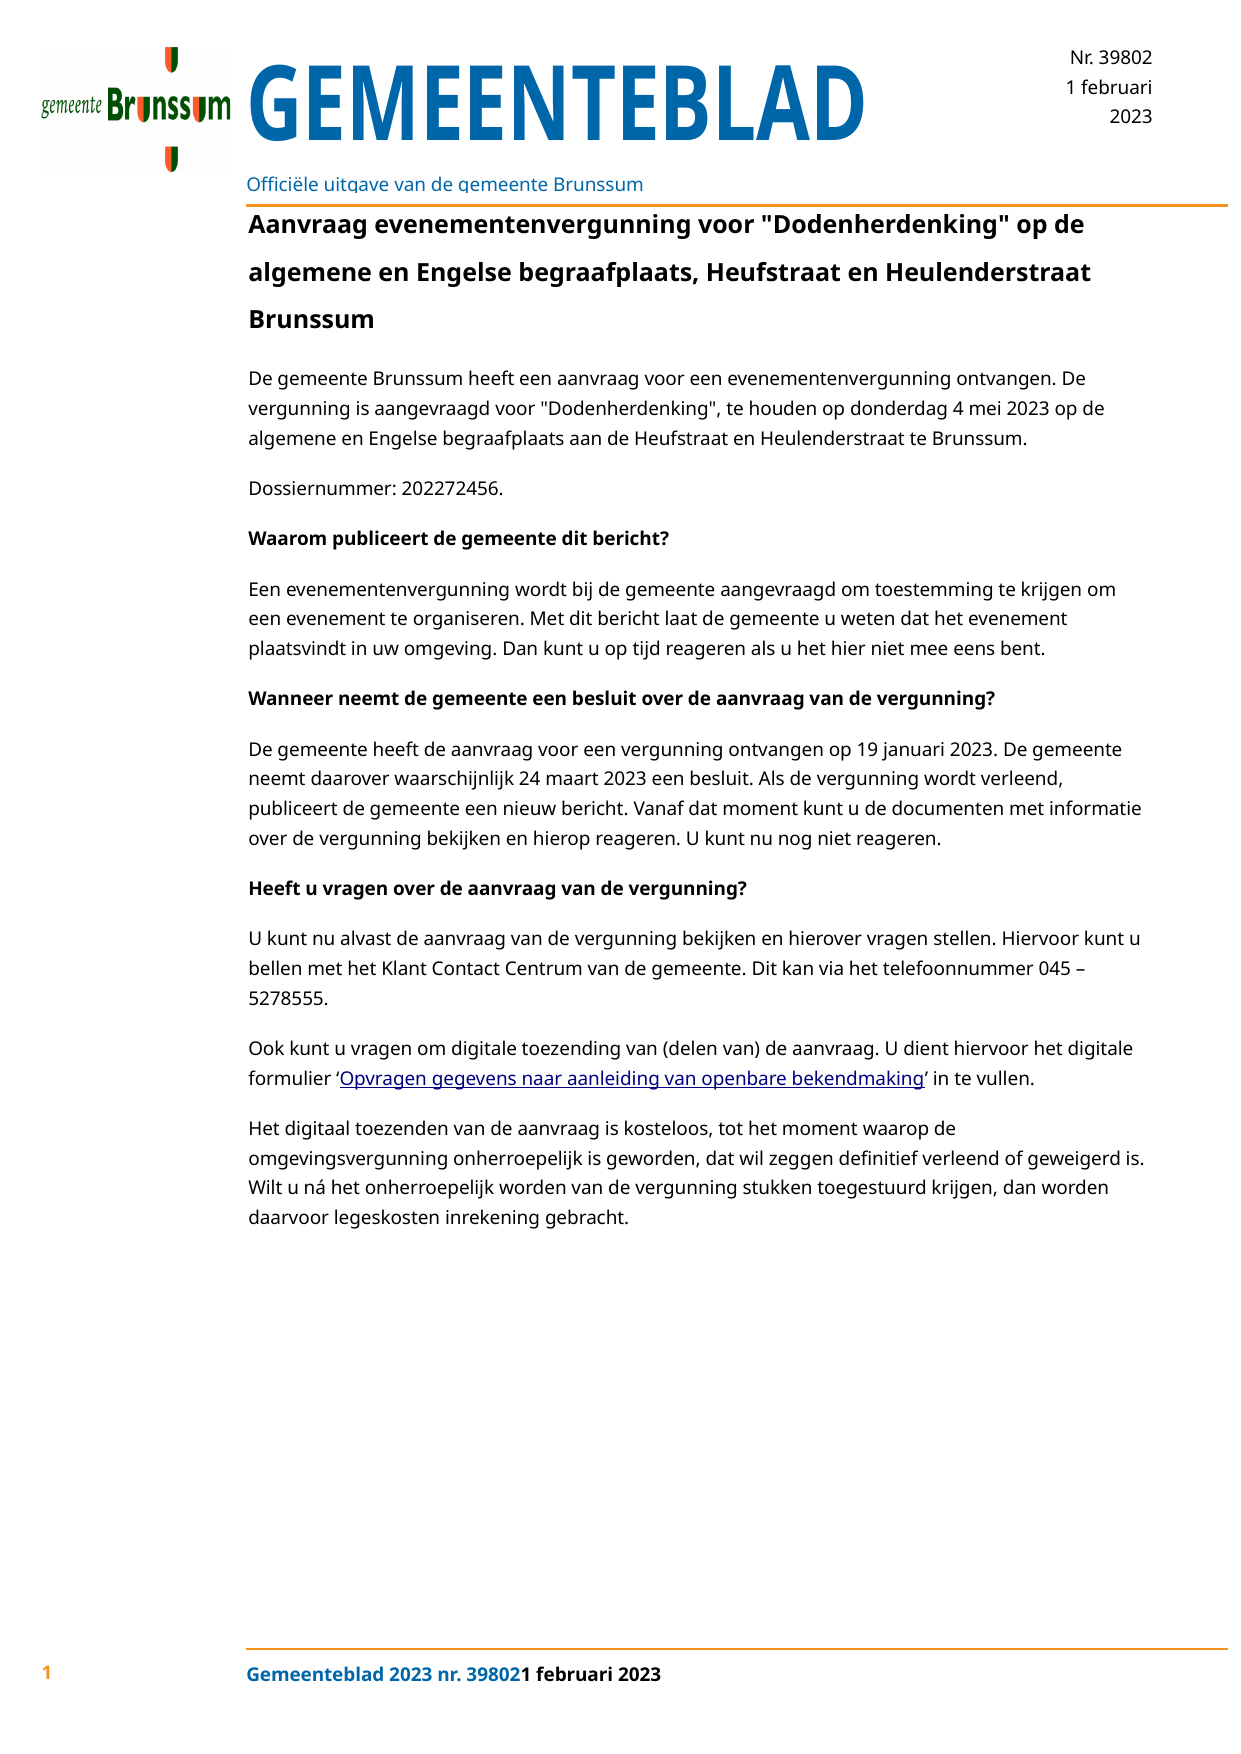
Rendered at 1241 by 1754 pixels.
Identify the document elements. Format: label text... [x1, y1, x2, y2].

text Het digitaal toezenden van de aanvraag is kosteloos, tot het moment waarop de omgevingsvergunning onherroepelijk is geworden, dat wil zeggen definitief verleend of geweigerd is. Wilt u ná het onherroepelijk worden van de vergunning stukken toegestuurd krijgen, dan worden daarvoor legeskosten inrekening gebracht. [248, 1115, 1152, 1229]
text Waarom publiceert de gemeente dit bericht? [248, 526, 1152, 551]
text Aanvraag evenementenvergunning voor "Dodenherdenking" op de algemene en Engelse begraafplaats, Heufstraat en Heulenderstraat Brunssum [248, 207, 1152, 336]
text Wanneer neemt de gemeente een besluit over de aanvraag van de vergunning? [248, 686, 1152, 711]
text De gemeente Brunssum heeft een aanvraag voor een evenementenvergunning ontvangen. De vergunning is aangevraagd voor "Dodenherdenking", te houden op donderdag 4 mei 2023 op de algemene en Engelse begraafplaats aan de Heufstraat en Heulenderstraat te Brunssum. [248, 366, 1152, 450]
text Dossiernummer: 202272456. [248, 475, 1152, 501]
text U kunt nu alvast de aanvraag van de vergunning bekijken en hierover vragen stellen. Hiervoor kunt u bellen met het Klant Contact Centrum van de gemeente. Dit kan via het telefoonnummer 045 – 5278555. [248, 926, 1152, 1010]
picture [41, 47, 231, 172]
text Heeft u vragen over de aanvraag van de vergunning? [248, 875, 1152, 901]
text Ook kunt u vragen om digitale toezending van (delen van) de aanvraag. U dient hiervoor het digitale formulier ‘Opvragen gegevens naar aanleiding van openbare bekendmaking’ in te vullen. [248, 1035, 1152, 1090]
text Een evenementenvergunning wordt bij de gemeente aangevraagd om toestemming te krijgen om een evenement te organiseren. Met dit bericht laat de gemeente u weten dat het evenement plaatsvindt in uw omgeving. Dan kunt u op tijd reageren als u het hier niet mee eens bent. [248, 576, 1152, 661]
text De gemeente heeft de aanvraag voor een vergunning ontvangen op 19 januari 2023. De gemeente neemt daarover waarschijnlijk 24 maart 2023 een besluit. Als de vergunning wordt verleend, publiceert de gemeente een nieuw bericht. Vanaf dat moment kunt u de documenten met informatie over de vergunning bekijken en hierop reageren. U kunt nu nog niet reageren. [248, 736, 1152, 850]
